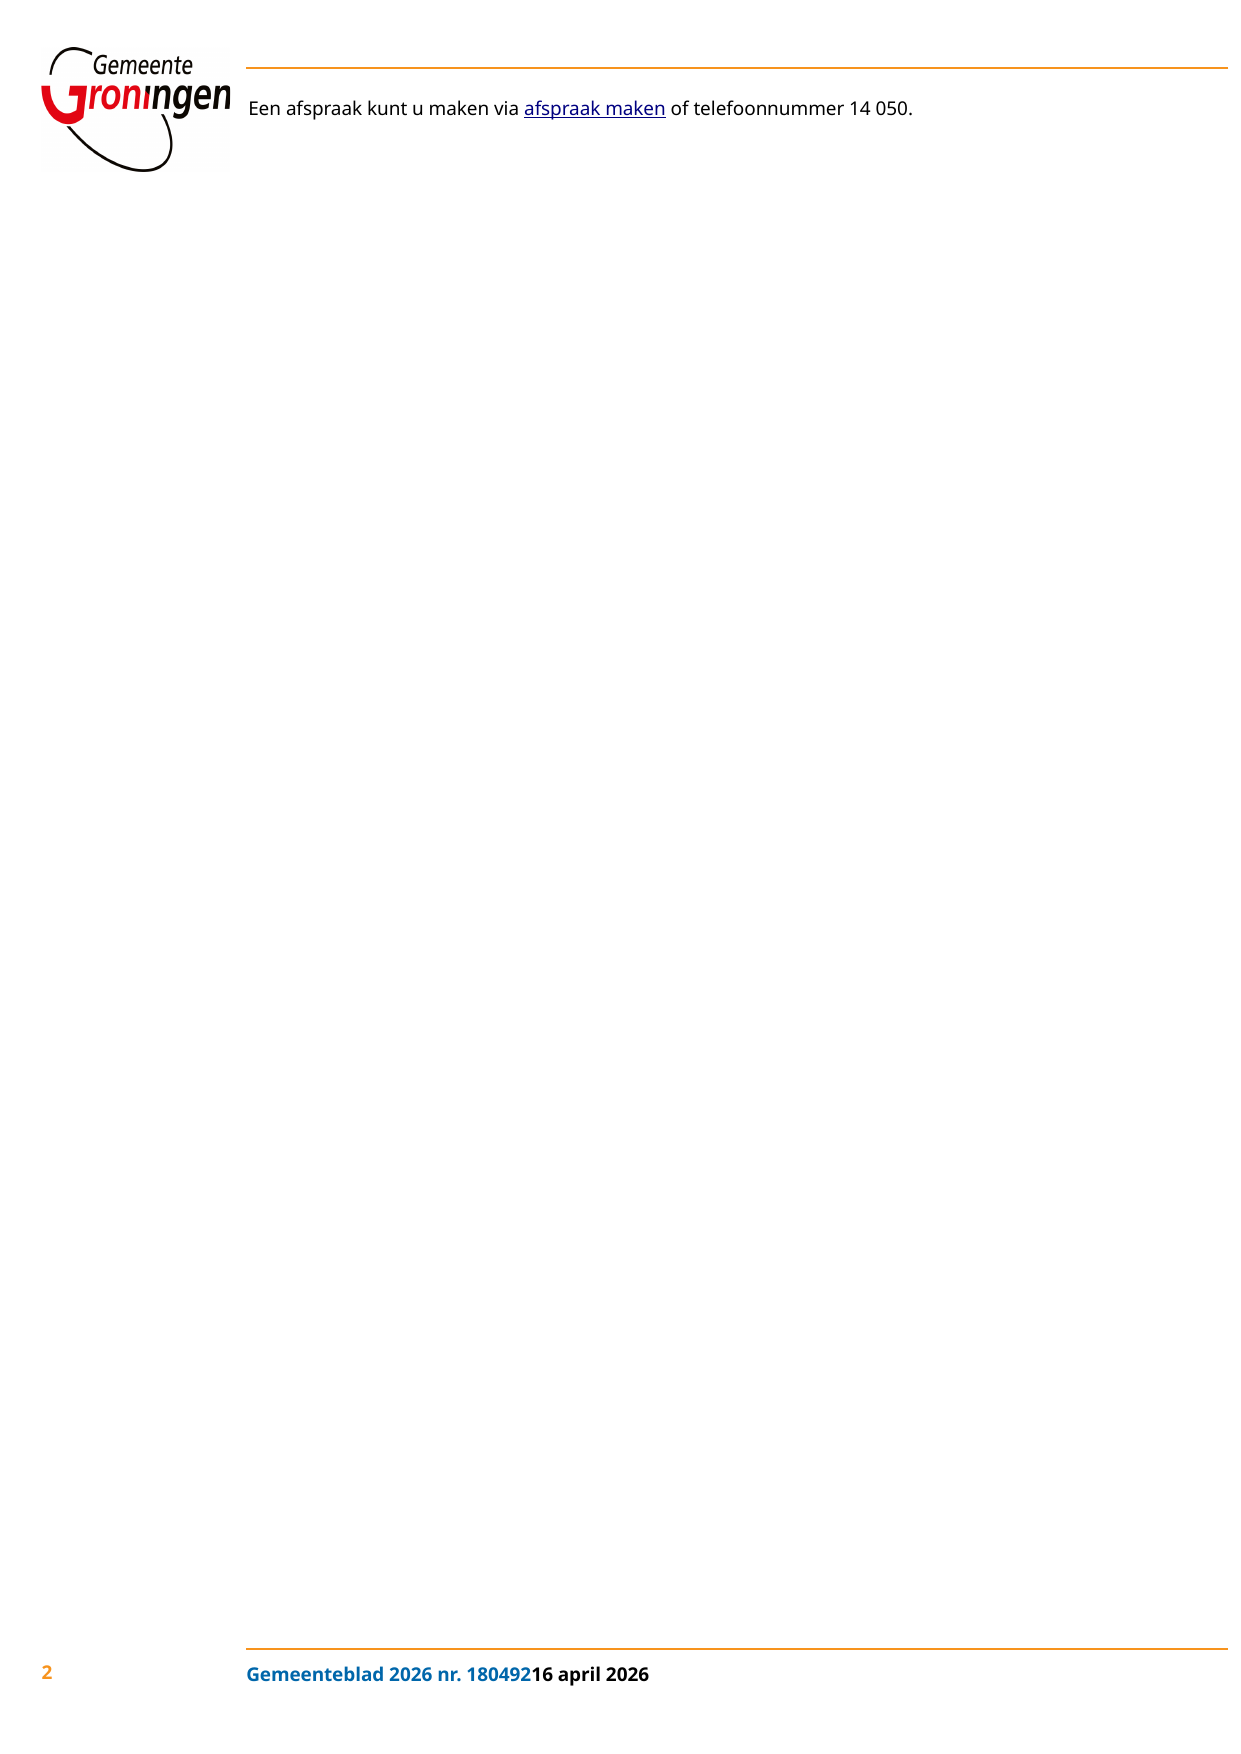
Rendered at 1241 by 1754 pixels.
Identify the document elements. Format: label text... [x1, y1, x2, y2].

picture [41, 47, 231, 172]
text Een afspraak kunt u maken via afspraak maken of telefoonnummer 14 050. [248, 95, 1152, 121]
